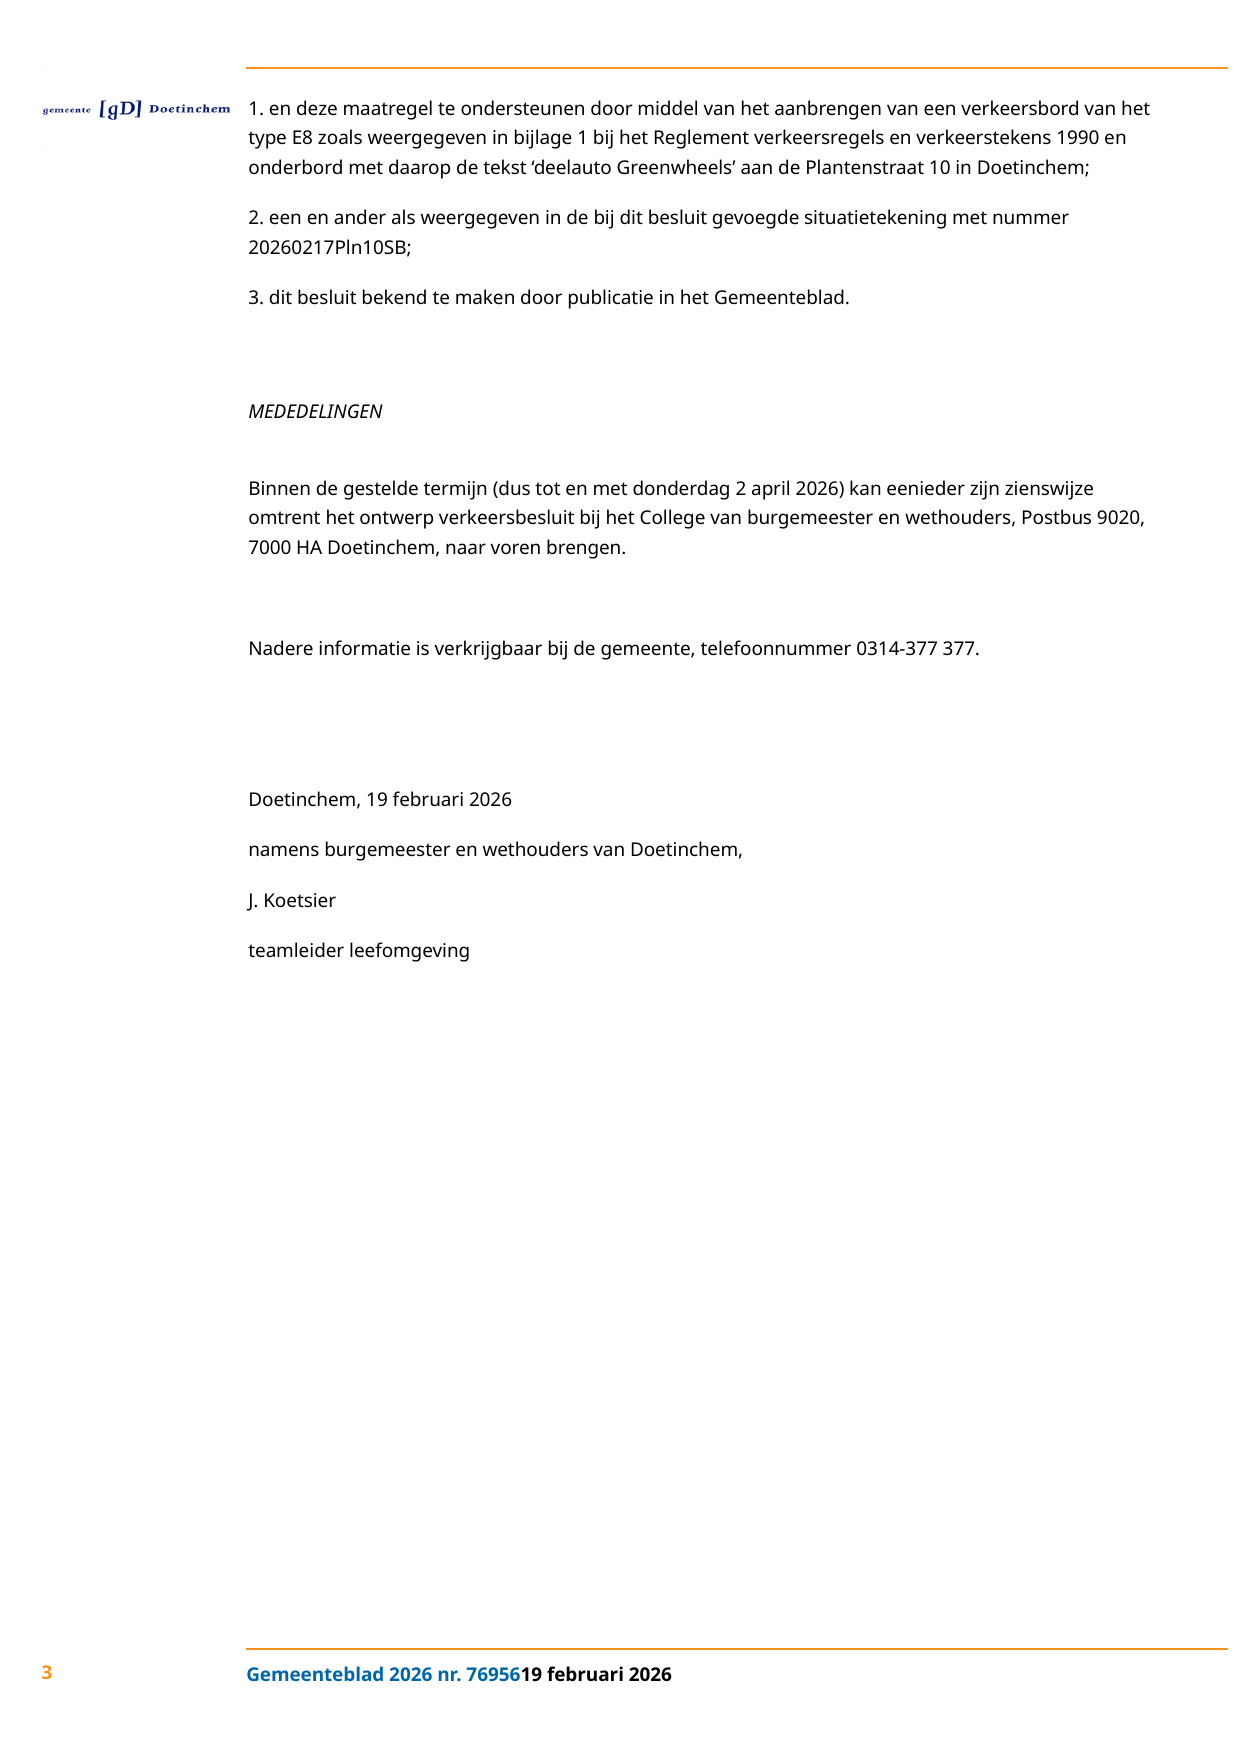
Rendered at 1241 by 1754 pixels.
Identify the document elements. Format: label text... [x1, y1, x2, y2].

text Nadere informatie is verkrijgbaar bij de gemeente, telefoonnummer 0314-377 377. [248, 635, 1152, 661]
text 2. een en ander als weergegeven in de bij dit besluit gevoegde situatietekening met nummer 20260217Pln10SB; [248, 204, 1152, 260]
text namens burgemeester en wethouders van Doetinchem, [248, 837, 1152, 862]
text 3. dit besluit bekend te maken door publicatie in het Gemeenteblad. [248, 284, 1152, 310]
text Doetinchem, 19 februari 2026 [248, 786, 1152, 812]
text teamleider leefomgeving [248, 937, 1152, 963]
text 1. en deze maatregel te ondersteunen door middel van het aanbrengen van een verkeersbord van het type E8 zoals weergegeven in bijlage 1 bij het Reglement verkeersregels en verkeerstekens 1990 en onderbord met daarop de tekst ‘deelauto Greenwheels’ aan de Plantenstraat 10 in Doetinchem; [248, 95, 1152, 180]
text MEDEDELINGEN [248, 399, 1152, 424]
picture [41, 47, 231, 172]
text J. Koetsier [248, 887, 1152, 913]
text Binnen de gestelde termijn (dus tot en met donderdag 2 april 2026) kan eenieder zijn zienswijze omtrent het ontwerp verkeersbesluit bij het College van burgemeester en wethouders, Postbus 9020, 7000 HA Doetinchem, naar voren brengen. [248, 475, 1152, 560]
